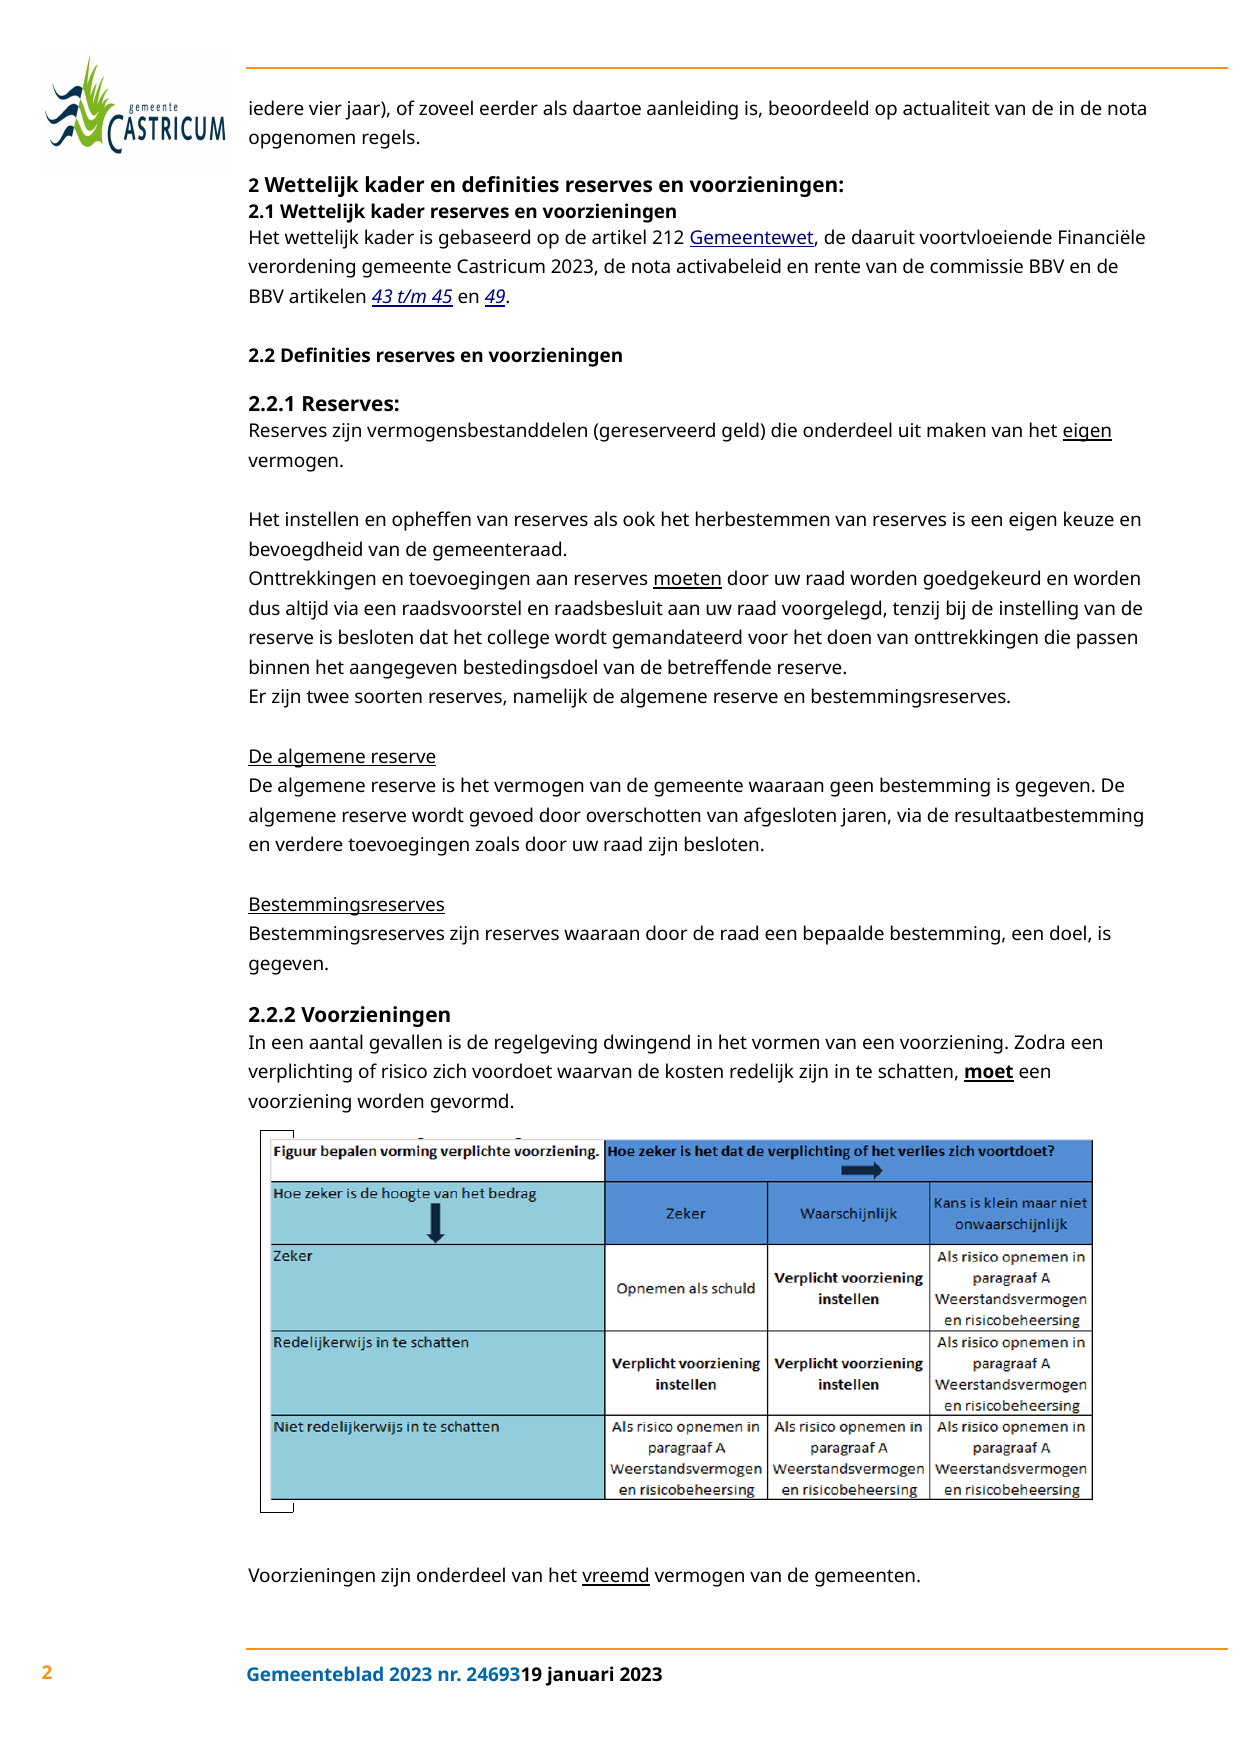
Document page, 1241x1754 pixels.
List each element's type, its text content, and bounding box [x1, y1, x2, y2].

picture [41, 47, 231, 172]
text Reserves zijn vermogensbestanddelen (gereserveerd geld) die onderdeel uit maken van het eigen vermogen. [248, 417, 1152, 473]
text Bestemmingsreserves [248, 891, 1152, 917]
text Onttrekkingen en toevoegingen aan reserves moeten door uw raad worden goedgekeurd en worden dus altijd via een raadsvoorstel en raadsbesluit aan uw raad voorgelegd, tenzij bij de instelling van de reserve is besloten dat het college wordt gemandateerd voor het doen van onttrekkingen die passen binnen het aangegeven bestedingsdoel van de betreffende reserve. [248, 565, 1152, 680]
picture [268, 1138, 1096, 1503]
text De algemene reserve [248, 743, 1152, 769]
text De algemene reserve is het vermogen van de gemeente waaraan geen bestemming is gegeven. De algemene reserve wordt gevoed door overschotten van afgesloten jaren, via de resultaatbestemming en verdere toevoegingen zoals door uw raad zijn besloten. [248, 772, 1152, 857]
text Er zijn twee soorten reserves, namelijk de algemene reserve en bestemmingsreserves. [248, 684, 1152, 709]
text Het instellen en opheffen van reserves als ook het herbestemmen van reserves is een eigen keuze en bevoegdheid van de gemeenteraad. [248, 506, 1152, 562]
text Het wettelijk kader is gebaseerd op de artikel 212 Gemeentewet, de daaruit voortvloeiende Financiële verordening gemeente Castricum 2023, de nota activabeleid en rente van de commissie BBV en de BBV artikelen 43 t/m 45 en 49. [248, 224, 1152, 309]
text 2.1 Wettelijk kader reserves en voorzieningen [248, 198, 1152, 224]
text Voorzieningen zijn onderdeel van het vreemd vermogen van de gemeenten. [248, 1563, 1152, 1588]
text 2.2.1 Reserves: [248, 389, 1152, 417]
text In een aantal gevallen is de regelgeving dwingend in het vormen van een voorziening. Zodra een verplichting of risico zich voordoet waarvan de kosten redelijk zijn in te schatten, moet een voorziening worden gevormd. [248, 1029, 1152, 1114]
text Bestemmingsreserves zijn reserves waaraan door de raad een bepaalde bestemming, een doel, is gegeven. [248, 920, 1152, 976]
text 2.2.2 Voorzieningen [248, 1000, 1152, 1029]
text 2.2 Definities reserves en voorzieningen [248, 342, 1152, 368]
text iedere vier jaar), of zoveel eerder als daartoe aanleiding is, beoordeeld op actualiteit van de in de nota opgenomen regels. [248, 95, 1152, 150]
text 2 Wettelijk kader en definities reserves en voorzieningen: [248, 170, 1152, 198]
